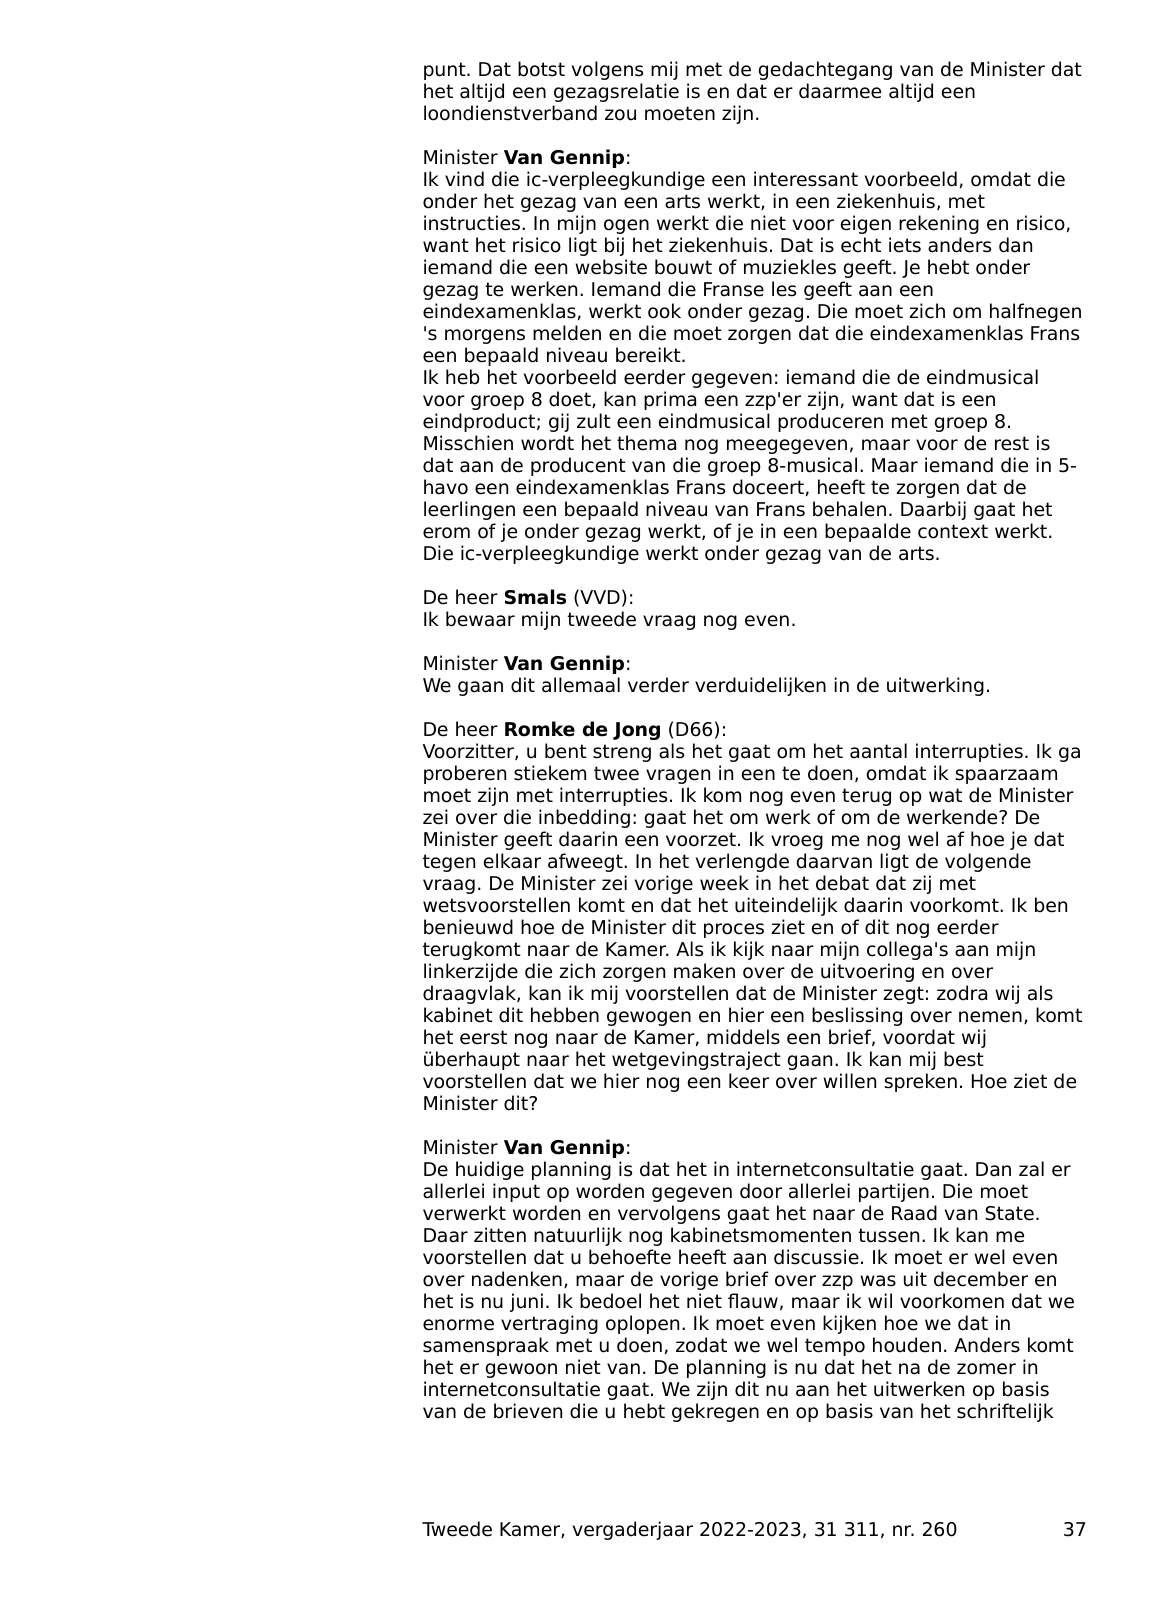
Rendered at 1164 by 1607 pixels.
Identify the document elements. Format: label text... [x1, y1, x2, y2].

text Ik heb het voorbeeld eerder gegeven: iemand die de eindmusical voor groep 8 doet, kan prima een zzp'er zijn, want dat is een eindproduct; gij zult een eindmusical produceren met groep 8. Misschien wordt het thema nog meegegeven, maar voor de rest is dat aan de producent van die groep 8-musical. Maar iemand die in 5-havo een eindexamenklas Frans doceert, heeft te zorgen dat de leerlingen een bepaald niveau van Frans behalen. Daarbij gaat het erom of je onder gezag werkt, of je in een bepaalde context werkt. Die ic-verpleegkundige werkt onder gezag van de arts. [422, 367, 1087, 565]
text Minister Van Gennip: [422, 1137, 1087, 1159]
text Ik bewaar mijn tweede vraag nog even. [422, 609, 1087, 631]
text punt. Dat botst volgens mij met de gedachtegang van de Minister dat het altijd een gezagsrelatie is en dat er daarmee altijd een loondienstverband zou moeten zijn. [422, 59, 1087, 125]
text De heer Romke de Jong (D66): [422, 719, 1087, 741]
text We gaan dit allemaal verder verduidelijken in de uitwerking. [422, 675, 1087, 697]
text De huidige planning is dat het in internetconsultatie gaat. Dan zal er allerlei input op worden gegeven door allerlei partijen. Die moet verwerkt worden en vervolgens gaat het naar de Raad van State. Daar zitten natuurlijk nog kabinetsmomenten tussen. Ik kan me voorstellen dat u behoefte heeft aan discussie. Ik moet er wel even over nadenken, maar de vorige brief over zzp was uit december en het is nu juni. Ik bedoel het niet flauw, maar ik wil voorkomen dat we enorme vertraging oplopen. Ik moet even kijken hoe we dat in samenspraak met u doen, zodat we wel tempo houden. Anders komt het er gewoon niet van. De planning is nu dat het na de zomer in internetconsultatie gaat. We zijn dit nu aan het uitwerken op basis van de brieven die u hebt gekregen en op basis van het schriftelijk [422, 1159, 1087, 1423]
text Minister Van Gennip: [422, 147, 1087, 169]
text Ik vind die ic-verpleegkundige een interessant voorbeeld, omdat die onder het gezag van een arts werkt, in een ziekenhuis, met instructies. In mijn ogen werkt die niet voor eigen rekening en risico, want het risico ligt bij het ziekenhuis. Dat is echt iets anders dan iemand die een website bouwt of muziekles geeft. Je hebt onder gezag te werken. Iemand die Franse les geeft aan een eindexamenklas, werkt ook onder gezag. Die moet zich om halfnegen 's morgens melden en die moet zorgen dat die eindexamenklas Frans een bepaald niveau bereikt. [422, 169, 1087, 367]
text De heer Smals (VVD): [422, 587, 1087, 609]
text Voorzitter, u bent streng als het gaat om het aantal interrupties. Ik ga proberen stiekem twee vragen in een te doen, omdat ik spaarzaam moet zijn met interrupties. Ik kom nog even terug op wat de Minister zei over die inbedding: gaat het om werk of om de werkende? De Minister geeft daarin een voorzet. Ik vroeg me nog wel af hoe je dat tegen elkaar afweegt. In het verlengde daarvan ligt de volgende vraag. De Minister zei vorige week in het debat dat zij met wetsvoorstellen komt en dat het uiteindelijk daarin voorkomt. Ik ben benieuwd hoe de Minister dit proces ziet en of dit nog eerder terugkomt naar de Kamer. Als ik kijk naar mijn collega's aan mijn linkerzijde die zich zorgen maken over de uitvoering en over draagvlak, kan ik mij voorstellen dat de Minister zegt: zodra wij als kabinet dit hebben gewogen en hier een beslissing over nemen, komt het eerst nog naar de Kamer, middels een brief, voordat wij überhaupt naar het wetgevingstraject gaan. Ik kan mij best voorstellen dat we hier nog een keer over willen spreken. Hoe ziet de Minister dit? [422, 741, 1087, 1115]
text Minister Van Gennip: [422, 653, 1087, 675]
